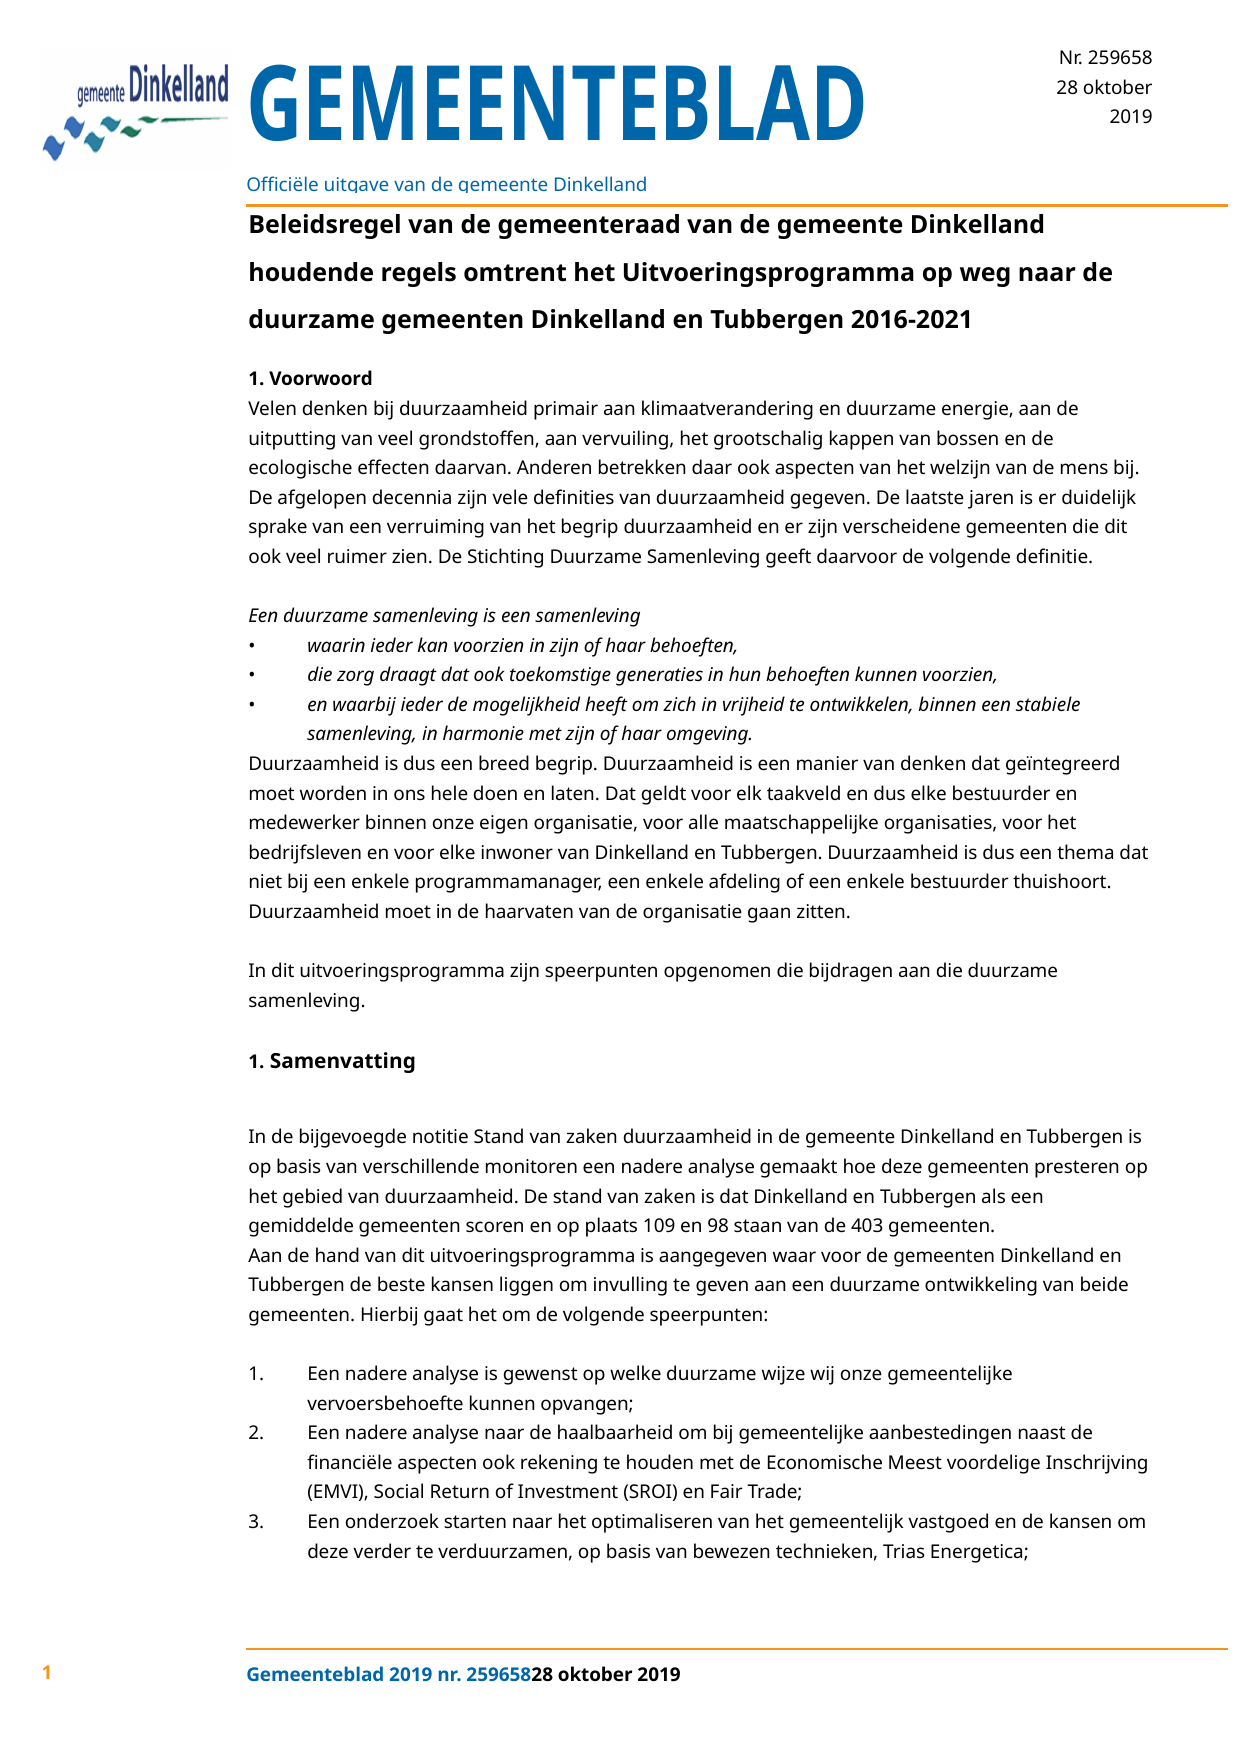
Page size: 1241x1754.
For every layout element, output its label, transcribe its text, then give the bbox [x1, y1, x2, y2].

text Beleidsregel van de gemeenteraad van de gemeente Dinkelland houdende regels omtrent het Uitvoeringsprogramma op weg naar de duurzame gemeenten Dinkelland en Tubbergen 2016-2021 [248, 207, 1152, 336]
text In dit uitvoeringsprogramma zijn speerpunten opgenomen die bijdragen aan die duurzame samenleving. [248, 957, 1152, 1012]
text Duurzaamheid is dus een breed begrip. Duurzaamheid is een manier van denken dat geïntegreerd moet worden in ons hele doen en laten. Dat geldt voor elk taakveld en dus elke bestuurder en medewerker binnen onze eigen organisatie, voor alle maatschappelijke organisaties, voor het bedrijfsleven en voor elke inwoner van Dinkelland en Tubbergen. Duurzaamheid is dus een thema dat niet bij een enkele programmamanager, een enkele afdeling of een enkele bestuurder thuishoort. Duurzaamheid moet in de haarvaten van de organisatie gaan zitten. [248, 750, 1152, 924]
text Een duurzame samenleving is een samenleving [248, 602, 1152, 628]
list en waarbij ieder de mogelijkheid heeft om zich in vrijheid te ontwikkelen, binnen een stabiele samenleving, in harmonie met zijn of haar omgeving. [248, 691, 1152, 746]
list Een onderzoek starten naar het optimaliseren van het gemeentelijk vastgoed en de kansen om deze verder te verduurzamen, op basis van bewezen technieken, Trias Energetica; [248, 1508, 1152, 1563]
text 1. Samenvatting [248, 1046, 1152, 1074]
text 1. Voorwoord [248, 366, 1152, 391]
list Een nadere analyse is gewenst op welke duurzame wijze wij onze gemeentelijke vervoersbehoefte kunnen opvangen; [248, 1360, 1152, 1416]
text Velen denken bij duurzaamheid primair aan klimaatverandering en duurzame energie, aan de uitputting van veel grondstoffen, aan vervuiling, het grootschalig kappen van bossen en de ecologische effecten daarvan. Anderen betrekken daar ook aspecten van het welzijn van de mens bij. De afgelopen decennia zijn vele definities van duurzaamheid gegeven. De laatste jaren is er duidelijk sprake van een verruiming van het begrip duurzaamheid en er zijn verscheidene gemeenten die dit ook veel ruimer zien. De Stichting Duurzame Samenleving geeft daarvoor de volgende definitie. [248, 395, 1152, 569]
list Een nadere analyse naar de haalbaarheid om bij gemeentelijke aanbestedingen naast de financiële aspecten ook rekening te houden met de Economische Meest voordelige Inschrijving (EMVI), Social Return of Investment (SROI) en Fair Trade; [248, 1419, 1152, 1504]
list die zorg draagt dat ook toekomstige generaties in hun behoeften kunnen voorzien, [248, 661, 1152, 687]
text In de bijgevoegde notitie Stand van zaken duurzaamheid in de gemeente Dinkelland en Tubbergen is op basis van verschillende monitoren een nadere analyse gemaakt hoe deze gemeenten presteren op het gebied van duurzaamheid. De stand van zaken is dat Dinkelland en Tubbergen als een gemiddelde gemeenten scoren en op plaats 109 en 98 staan van de 403 gemeenten. [248, 1124, 1152, 1238]
list waarin ieder kan voorzien in zijn of haar behoeften, [248, 632, 1152, 657]
text Aan de hand van dit uitvoeringsprogramma is aangegeven waar voor de gemeenten Dinkelland en Tubbergen de beste kansen liggen om invulling te geven aan een duurzame ontwikkeling van beide gemeenten. Hierbij gaat het om de volgende speerpunten: [248, 1242, 1152, 1327]
picture [41, 47, 231, 172]
